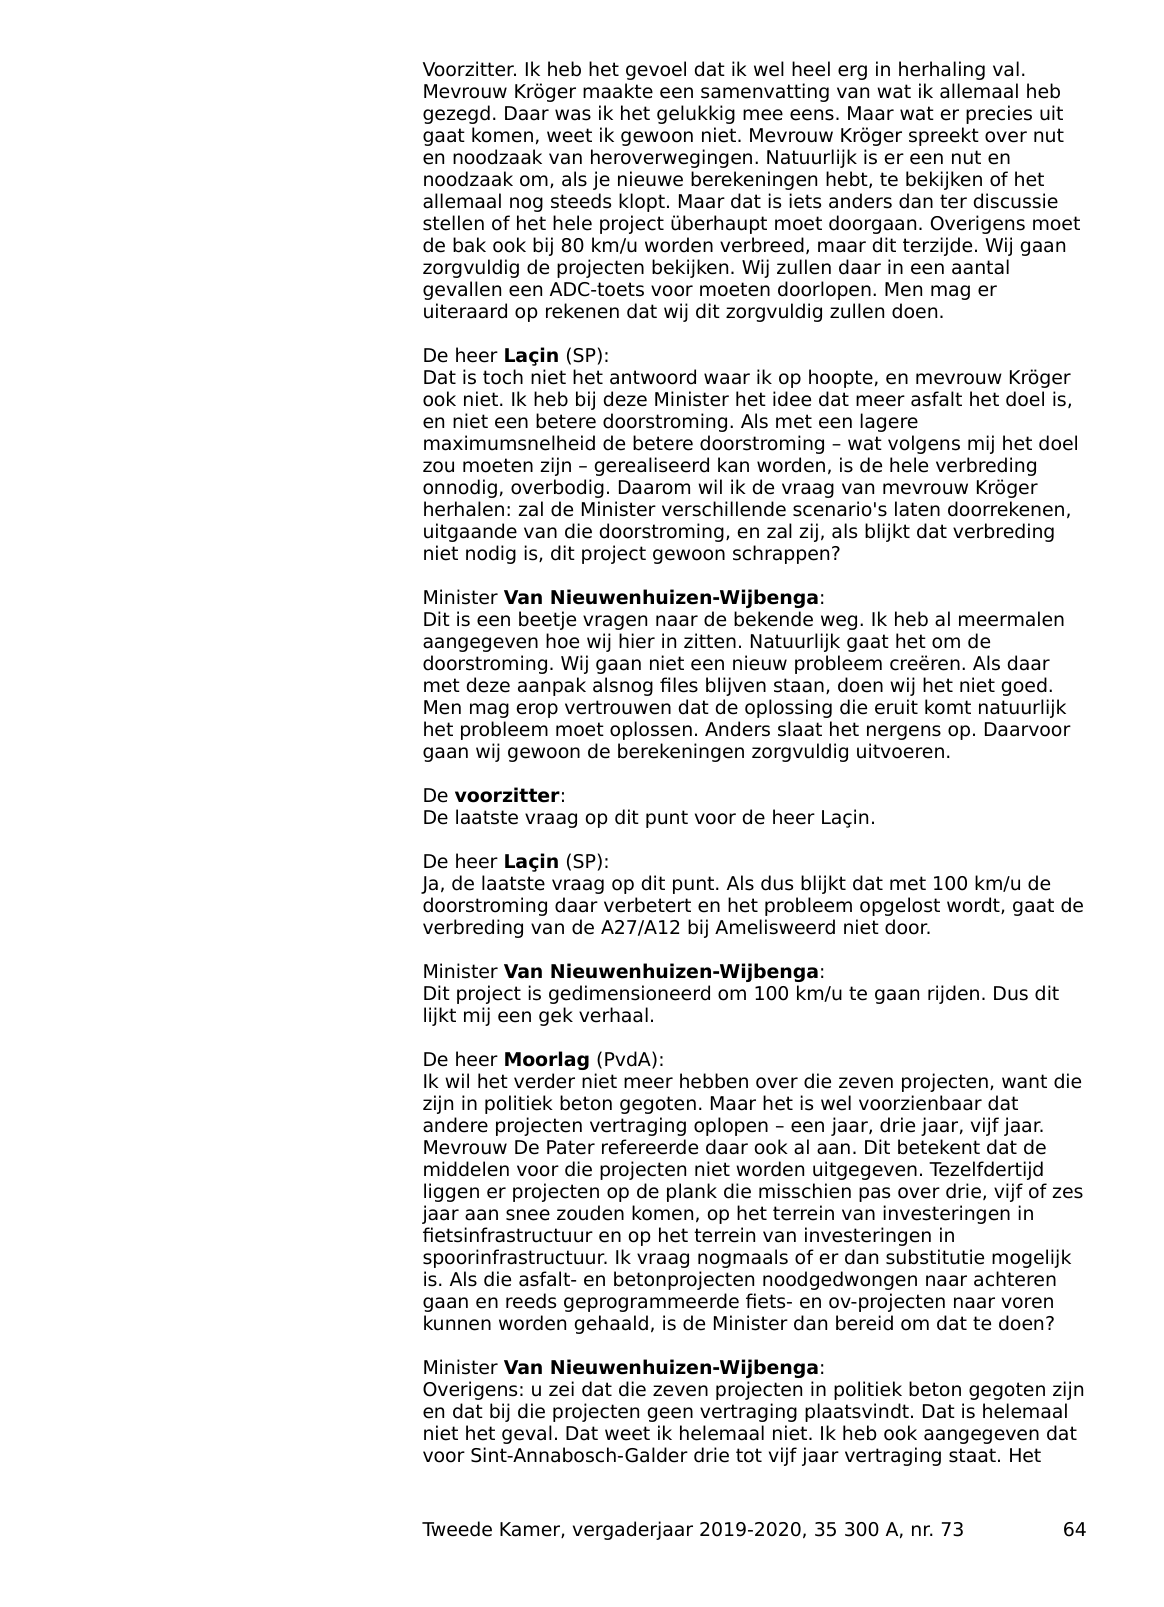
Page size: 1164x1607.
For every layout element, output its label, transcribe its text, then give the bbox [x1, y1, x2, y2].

text Ik wil het verder niet meer hebben over die zeven projecten, want die zijn in politiek beton gegoten. Maar het is wel voorzienbaar dat andere projecten vertraging oplopen – een jaar, drie jaar, vijf jaar. Mevrouw De Pater refereerde daar ook al aan. Dit betekent dat de middelen voor die projecten niet worden uitgegeven. Tezelfdertijd liggen er projecten op de plank die misschien pas over drie, vijf of zes jaar aan snee zouden komen, op het terrein van investeringen in fietsinfrastructuur en op het terrein van investeringen in spoorinfrastructuur. Ik vraag nogmaals of er dan substitutie mogelijk is. Als die asfalt- en betonprojecten noodgedwongen naar achteren gaan en reeds geprogrammeerde fiets- en ov-projecten naar voren kunnen worden gehaald, is de Minister dan bereid om dat te doen? [422, 1071, 1087, 1335]
text Dat is toch niet het antwoord waar ik op hoopte, en mevrouw Kröger ook niet. Ik heb bij deze Minister het idee dat meer asfalt het doel is, en niet een betere doorstroming. Als met een lagere maximumsnelheid de betere doorstroming – wat volgens mij het doel zou moeten zijn – gerealiseerd kan worden, is de hele verbreding onnodig, overbodig. Daarom wil ik de vraag van mevrouw Kröger herhalen: zal de Minister verschillende scenario's laten doorrekenen, uitgaande van die doorstroming, en zal zij, als blijkt dat verbreding niet nodig is, dit project gewoon schrappen? [422, 367, 1087, 565]
text De heer Laçin (SP): [422, 851, 1087, 873]
text De heer Moorlag (PvdA): [422, 1049, 1087, 1071]
text De laatste vraag op dit punt voor de heer Laçin. [422, 807, 1087, 829]
text Voorzitter. Ik heb het gevoel dat ik wel heel erg in herhaling val. Mevrouw Kröger maakte een samenvatting van wat ik allemaal heb gezegd. Daar was ik het gelukkig mee eens. Maar wat er precies uit gaat komen, weet ik gewoon niet. Mevrouw Kröger spreekt over nut en noodzaak van heroverwegingen. Natuurlijk is er een nut en noodzaak om, als je nieuwe berekeningen hebt, te bekijken of het allemaal nog steeds klopt. Maar dat is iets anders dan ter discussie stellen of het hele project überhaupt moet doorgaan. Overigens moet de bak ook bij 80 km/u worden verbreed, maar dit terzijde. Wij gaan zorgvuldig de projecten bekijken. Wij zullen daar in een aantal gevallen een ADC-toets voor moeten doorlopen. Men mag er uiteraard op rekenen dat wij dit zorgvuldig zullen doen. [422, 59, 1087, 323]
text Dit is een beetje vragen naar de bekende weg. Ik heb al meermalen aangegeven hoe wij hier in zitten. Natuurlijk gaat het om de doorstroming. Wij gaan niet een nieuw probleem creëren. Als daar met deze aanpak alsnog files blijven staan, doen wij het niet goed. Men mag erop vertrouwen dat de oplossing die eruit komt natuurlijk het probleem moet oplossen. Anders slaat het nergens op. Daarvoor gaan wij gewoon de berekeningen zorgvuldig uitvoeren. [422, 609, 1087, 763]
text Minister Van Nieuwenhuizen-Wijbenga: [422, 1357, 1087, 1379]
text De heer Laçin (SP): [422, 345, 1087, 367]
text Ja, de laatste vraag op dit punt. Als dus blijkt dat met 100 km/u de doorstroming daar verbetert en het probleem opgelost wordt, gaat de verbreding van de A27/A12 bij Amelisweerd niet door. [422, 873, 1087, 939]
text De voorzitter: [422, 785, 1087, 807]
text Minister Van Nieuwenhuizen-Wijbenga: [422, 961, 1087, 983]
text Minister Van Nieuwenhuizen-Wijbenga: [422, 587, 1087, 609]
text Overigens: u zei dat die zeven projecten in politiek beton gegoten zijn en dat bij die projecten geen vertraging plaatsvindt. Dat is helemaal niet het geval. Dat weet ik helemaal niet. Ik heb ook aangegeven dat voor Sint-Annabosch-Galder drie tot vijf jaar vertraging staat. Het [422, 1379, 1087, 1467]
text Dit project is gedimensioneerd om 100 km/u te gaan rijden. Dus dit lijkt mij een gek verhaal. [422, 983, 1087, 1027]
